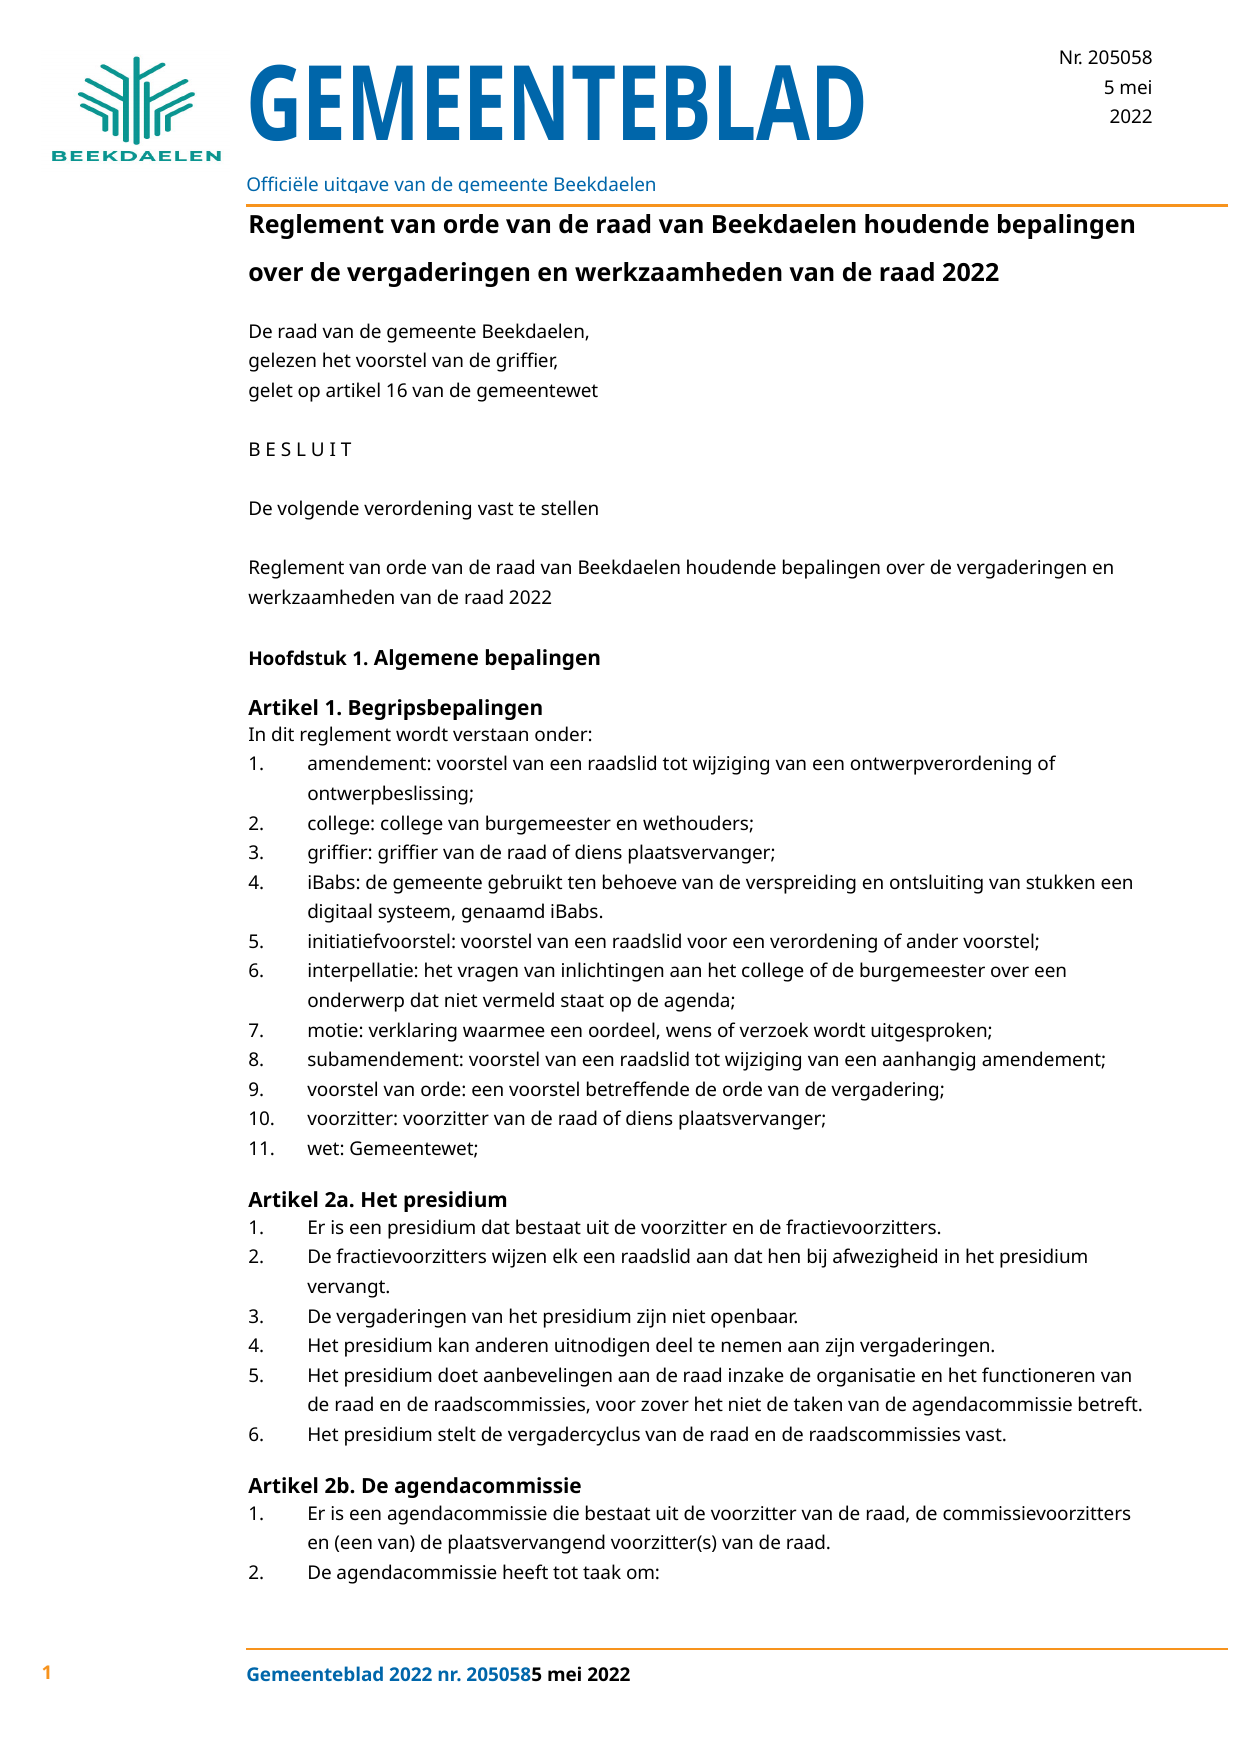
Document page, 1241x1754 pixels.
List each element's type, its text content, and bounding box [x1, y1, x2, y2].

list Er is een agendacommissie die bestaat uit de voorzitter van de raad, de commissievoorzitters en (een van) de plaatsvervangend voorzitter(s) van de raad. [248, 1500, 1152, 1555]
text Reglement van orde van de raad van Beekdaelen houdende bepalingen over de vergaderingen en werkzaamheden van de raad 2022 [248, 207, 1152, 288]
list De agendacommissie heeft tot taak om: [248, 1559, 1152, 1585]
text gelezen het voorstel van de griffier, [248, 347, 1152, 373]
text Reglement van orde van de raad van Beekdaelen houdende bepalingen over de vergaderingen en werkzaamheden van de raad 2022 [248, 554, 1152, 610]
list Er is een presidium dat bestaat uit de voorzitter en de fractievoorzitters. [248, 1214, 1152, 1240]
text gelet op artikel 16 van de gemeentewet [248, 377, 1152, 403]
list subamendement: voorstel van een raadslid tot wijziging van een aanhangig amendement; [248, 1046, 1152, 1072]
list voorzitter: voorzitter van de raad of diens plaatsvervanger; [248, 1106, 1152, 1131]
text Artikel 2b. De agendacommissie [248, 1472, 1152, 1500]
text In dit reglement wordt verstaan onder: [248, 721, 1152, 747]
picture [41, 47, 231, 172]
list iBabs: de gemeente gebruikt ten behoeve van de verspreiding en ontsluiting van stukken een digitaal systeem, genaamd iBabs. [248, 869, 1152, 924]
text De volgende verordening vast te stellen [248, 495, 1152, 521]
list interpellatie: het vragen van inlichtingen aan het college of de burgemeester over een onderwerp dat niet vermeld staat op de agenda; [248, 958, 1152, 1013]
text Hoofdstuk 1. Algemene bepalingen [248, 643, 1152, 672]
list initiatiefvoorstel: voorstel van een raadslid voor een verordening of ander voorstel; [248, 928, 1152, 954]
list De fractievoorzitters wijzen elk een raadslid aan dat hen bij afwezigheid in het presidium vervangt. [248, 1244, 1152, 1299]
list voorstel van orde: een voorstel betreffende de orde van de vergadering; [248, 1076, 1152, 1102]
text De raad van de gemeente Beekdaelen, [248, 318, 1152, 344]
text Artikel 2a. Het presidium [248, 1186, 1152, 1214]
list De vergaderingen van het presidium zijn niet openbaar. [248, 1303, 1152, 1328]
list amendement: voorstel van een raadslid tot wijziging van een ontwerpverordening of ontwerpbeslissing; [248, 751, 1152, 806]
list college: college van burgemeester en wethouders; [248, 810, 1152, 836]
list Het presidium stelt de vergadercyclus van de raad en de raadscommissies vast. [248, 1421, 1152, 1447]
list Het presidium doet aanbevelingen aan de raad inzake de organisatie en het functioneren van de raad en de raadscommissies, voor zover het niet de taken van de agendacommissie betreft. [248, 1362, 1152, 1417]
list wet: Gemeentewet; [248, 1135, 1152, 1161]
text Artikel 1. Begripsbepalingen [248, 693, 1152, 721]
text B E S L U I T [248, 436, 1152, 462]
list Het presidium kan anderen uitnodigen deel te nemen aan zijn vergaderingen. [248, 1332, 1152, 1358]
list motie: verklaring waarmee een oordeel, wens of verzoek wordt uitgesproken; [248, 1017, 1152, 1043]
list griffier: griffier van de raad of diens plaatsvervanger; [248, 839, 1152, 865]
